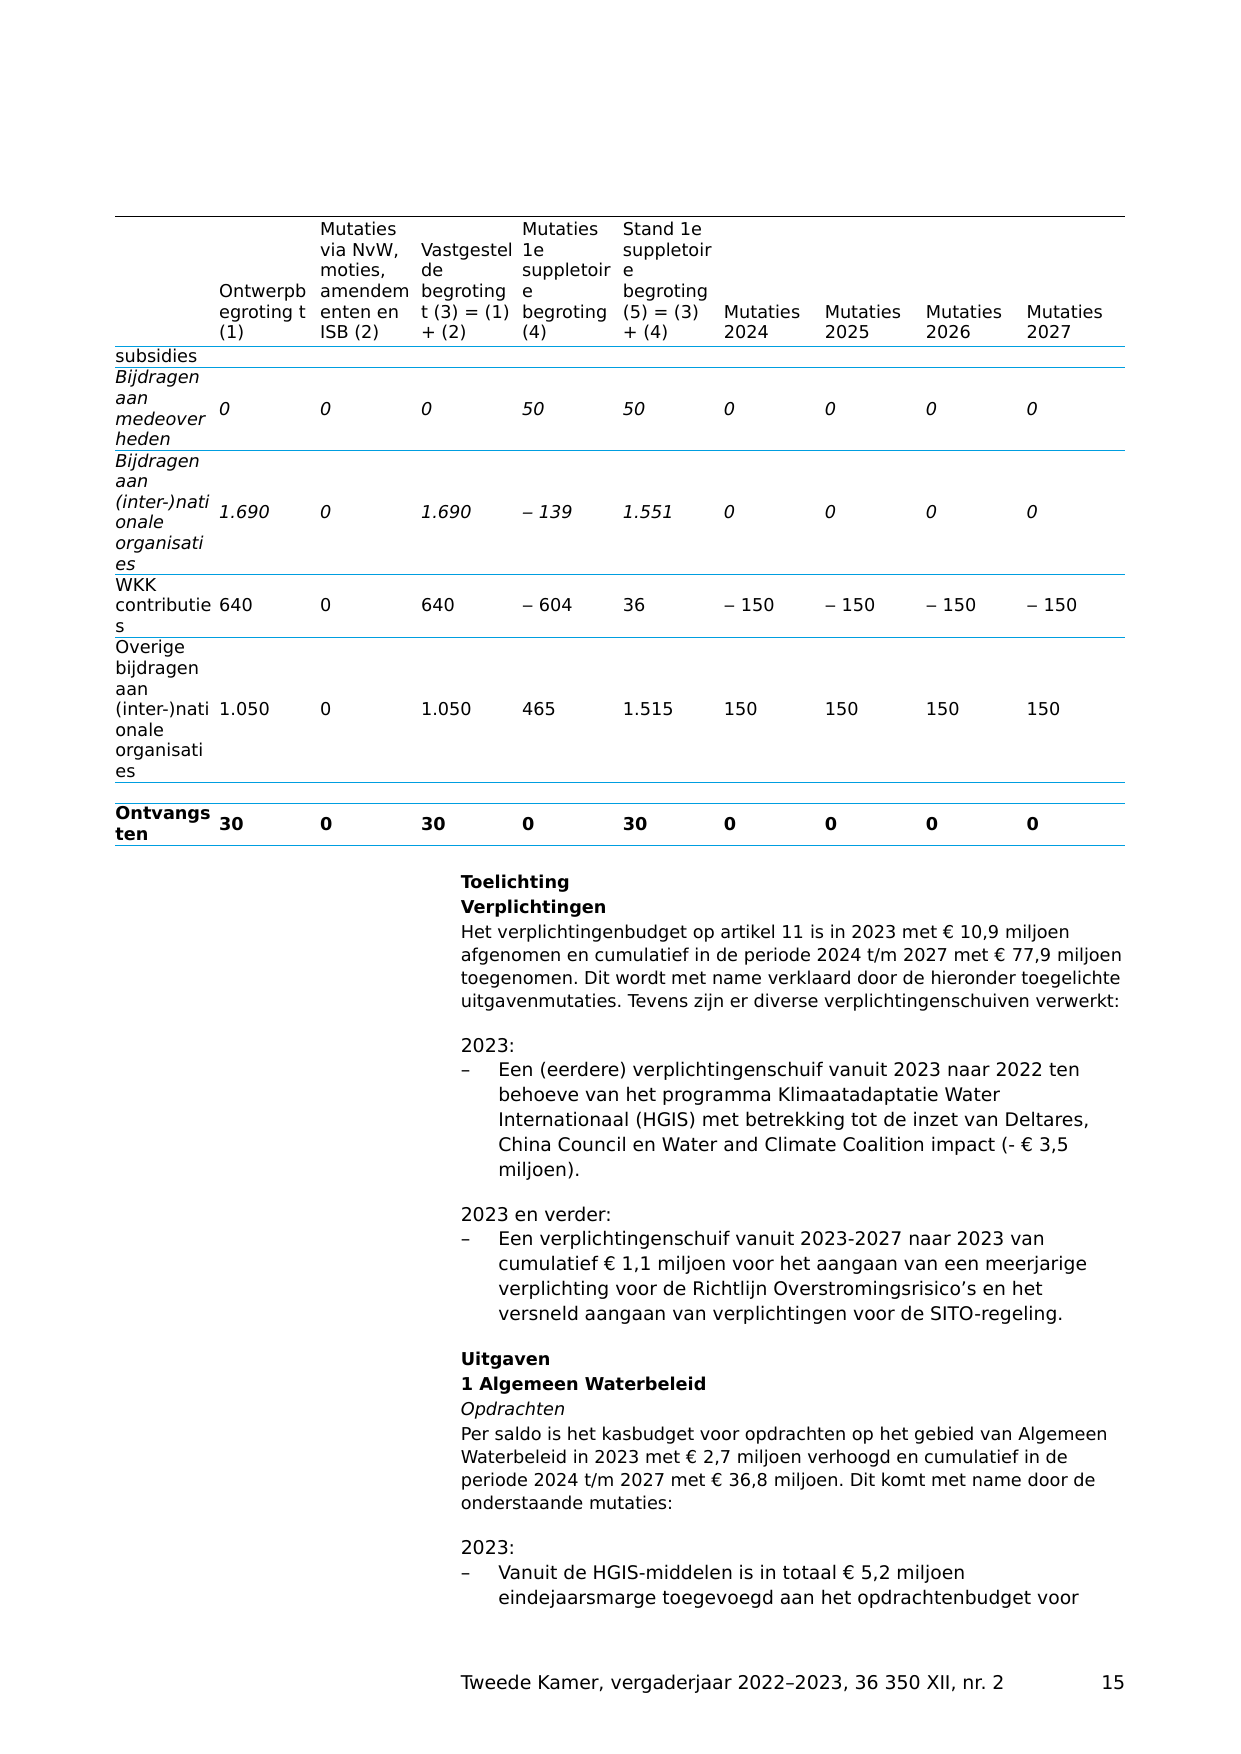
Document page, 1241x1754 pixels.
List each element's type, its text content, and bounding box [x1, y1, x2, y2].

table_cell 640 [216, 575, 317, 637]
table_cell 465 [519, 638, 620, 782]
table_cell 0 [418, 368, 519, 450]
table_cell 1.050 [216, 638, 317, 782]
table_cell [418, 783, 519, 803]
table_cell subsidies [115, 347, 216, 367]
table_cell Overige bijdragen aan (inter-)nationale organisaties [115, 638, 216, 782]
table_cell 1.050 [418, 638, 519, 782]
table_cell Ontvangsten [115, 804, 216, 844]
table_cell 0 [721, 368, 822, 450]
table_cell 0 [822, 451, 923, 574]
table_cell Mutaties 2025 [822, 217, 923, 346]
table_cell [115, 217, 216, 346]
table_cell 0 [317, 804, 418, 844]
table_cell 640 [418, 575, 519, 637]
table_cell 1.551 [620, 451, 721, 574]
table_cell 30 [418, 804, 519, 844]
table_cell 150 [721, 638, 822, 782]
list Een verplichtingenschuif vanuit 2023-2027 naar 2023 van cumulatief € 1,1 miljoen voor het aangaan van een meerjarige verplichting voor de Richtlijn Overstromingsrisico’s en het versneld aangaan van verplichtingen voor de SITO-regeling. [461, 1226, 1125, 1326]
table_cell 0 [317, 638, 418, 782]
text Opdrachten [461, 1397, 1125, 1420]
table_cell [519, 783, 620, 803]
table_cell [115, 783, 216, 803]
table_cell ‒ 150 [1024, 575, 1125, 637]
text Het verplichtingenbudget op artikel 11 is in 2023 met € 10,9 miljoen afgenomen en cumulatief in de periode 2024 t/m 2027 met € 77,9 miljoen toegenomen. Dit wordt met name verklaard door de hieronder toegelichte uitgavenmutaties. Tevens zijn er diverse verplichtingenschuiven verwerkt: [461, 920, 1125, 1012]
text Verplichtingen [461, 895, 1125, 918]
table_cell Vastgestelde begroting t (3) = (1) + (2) [418, 217, 519, 346]
table_cell 0 [923, 804, 1023, 844]
table_cell [317, 347, 418, 367]
table_cell Mutaties 2026 [923, 217, 1023, 346]
table_cell 0 [317, 575, 418, 637]
table_cell [620, 783, 721, 803]
table_cell 150 [923, 638, 1023, 782]
text 2023 en verder: [461, 1203, 1125, 1226]
table_cell Mutaties 2024 [721, 217, 822, 346]
table_cell ‒ 150 [923, 575, 1023, 637]
table_cell [216, 783, 317, 803]
table_cell 0 [317, 451, 418, 574]
table_cell Ontwerpbegroting t (1) [216, 217, 317, 346]
table_cell ‒ 150 [721, 575, 822, 637]
table_cell [418, 347, 519, 367]
list Vanuit de HGIS-middelen is in totaal € 5,2 miljoen eindejaarsmarge toegevoegd aan het opdrachtenbudget voor [461, 1559, 1125, 1609]
table_cell 0 [721, 451, 822, 574]
text Uitgaven [461, 1347, 1125, 1370]
table_cell 0 [1024, 804, 1125, 844]
table_cell Mutaties via NvW, moties, amendementen en ISB (2) [317, 217, 418, 346]
table_cell 150 [1024, 638, 1125, 782]
table_cell [1024, 783, 1125, 803]
table_cell 0 [1024, 368, 1125, 450]
table_cell 0 [822, 368, 923, 450]
table_cell 36 [620, 575, 721, 637]
table_cell 50 [519, 368, 620, 450]
table_cell 1.690 [216, 451, 317, 574]
table_cell ‒ 150 [822, 575, 923, 637]
table_cell 0 [923, 368, 1023, 450]
table_cell 0 [216, 368, 317, 450]
table_cell 50 [620, 368, 721, 450]
table_cell Mutaties 1e suppletoire begroting (4) [519, 217, 620, 346]
table_cell Bijdragen aan (inter-)nationale organisaties [115, 451, 216, 574]
text 2023: [461, 1034, 1125, 1057]
table_cell 150 [822, 638, 923, 782]
table_cell 0 [317, 368, 418, 450]
table_cell [519, 347, 620, 367]
table_cell 0 [1024, 451, 1125, 574]
table_cell 30 [620, 804, 721, 844]
text 2023: [461, 1537, 1125, 1559]
table_cell [923, 347, 1023, 367]
table_cell 0 [519, 804, 620, 844]
table_cell WKK contributies [115, 575, 216, 637]
table_cell [822, 347, 923, 367]
table_cell Bijdragen aan medeoverheden [115, 368, 216, 450]
table_cell ‒ 604 [519, 575, 620, 637]
text 1 Algemeen Waterbeleid [461, 1372, 1125, 1395]
table_cell 0 [923, 451, 1023, 574]
table_cell 0 [721, 804, 822, 844]
table_cell [721, 347, 822, 367]
table_cell ‒ 139 [519, 451, 620, 574]
table_header Tabel 7 Budgettaire gevolgen van beleid art.11 (bedragen x € 1.000) [115, 191, 1125, 216]
text Per saldo is het kasbudget voor opdrachten op het gebied van Algemeen Waterbeleid in 2023 met € 2,7 miljoen verhoogd en cumulatief in de periode 2024 t/m 2027 met € 36,8 miljoen. Dit komt met name door de onderstaande mutaties: [461, 1422, 1125, 1514]
table_cell [216, 347, 317, 367]
table_cell 1.515 [620, 638, 721, 782]
table_cell [923, 783, 1023, 803]
list Een (eerdere) verplichtingenschuif vanuit 2023 naar 2022 ten behoeve van het programma Klimaatadaptatie Water Internationaal (HGIS) met betrekking tot de inzet van Deltares, China Council en Water and Climate Coalition impact (- € 3,5 miljoen). [461, 1057, 1125, 1182]
table_cell 1.690 [418, 451, 519, 574]
table_cell [1024, 347, 1125, 367]
table_cell [620, 347, 721, 367]
table_cell 30 [216, 804, 317, 844]
table_cell [317, 783, 418, 803]
table_cell 0 [822, 804, 923, 844]
table_cell [822, 783, 923, 803]
text Toelichting [461, 870, 1125, 893]
table_cell [721, 783, 822, 803]
table_cell Stand 1e suppletoire begroting (5) = (3) + (4) [620, 217, 721, 346]
table_cell Mutaties 2027 [1024, 217, 1125, 346]
